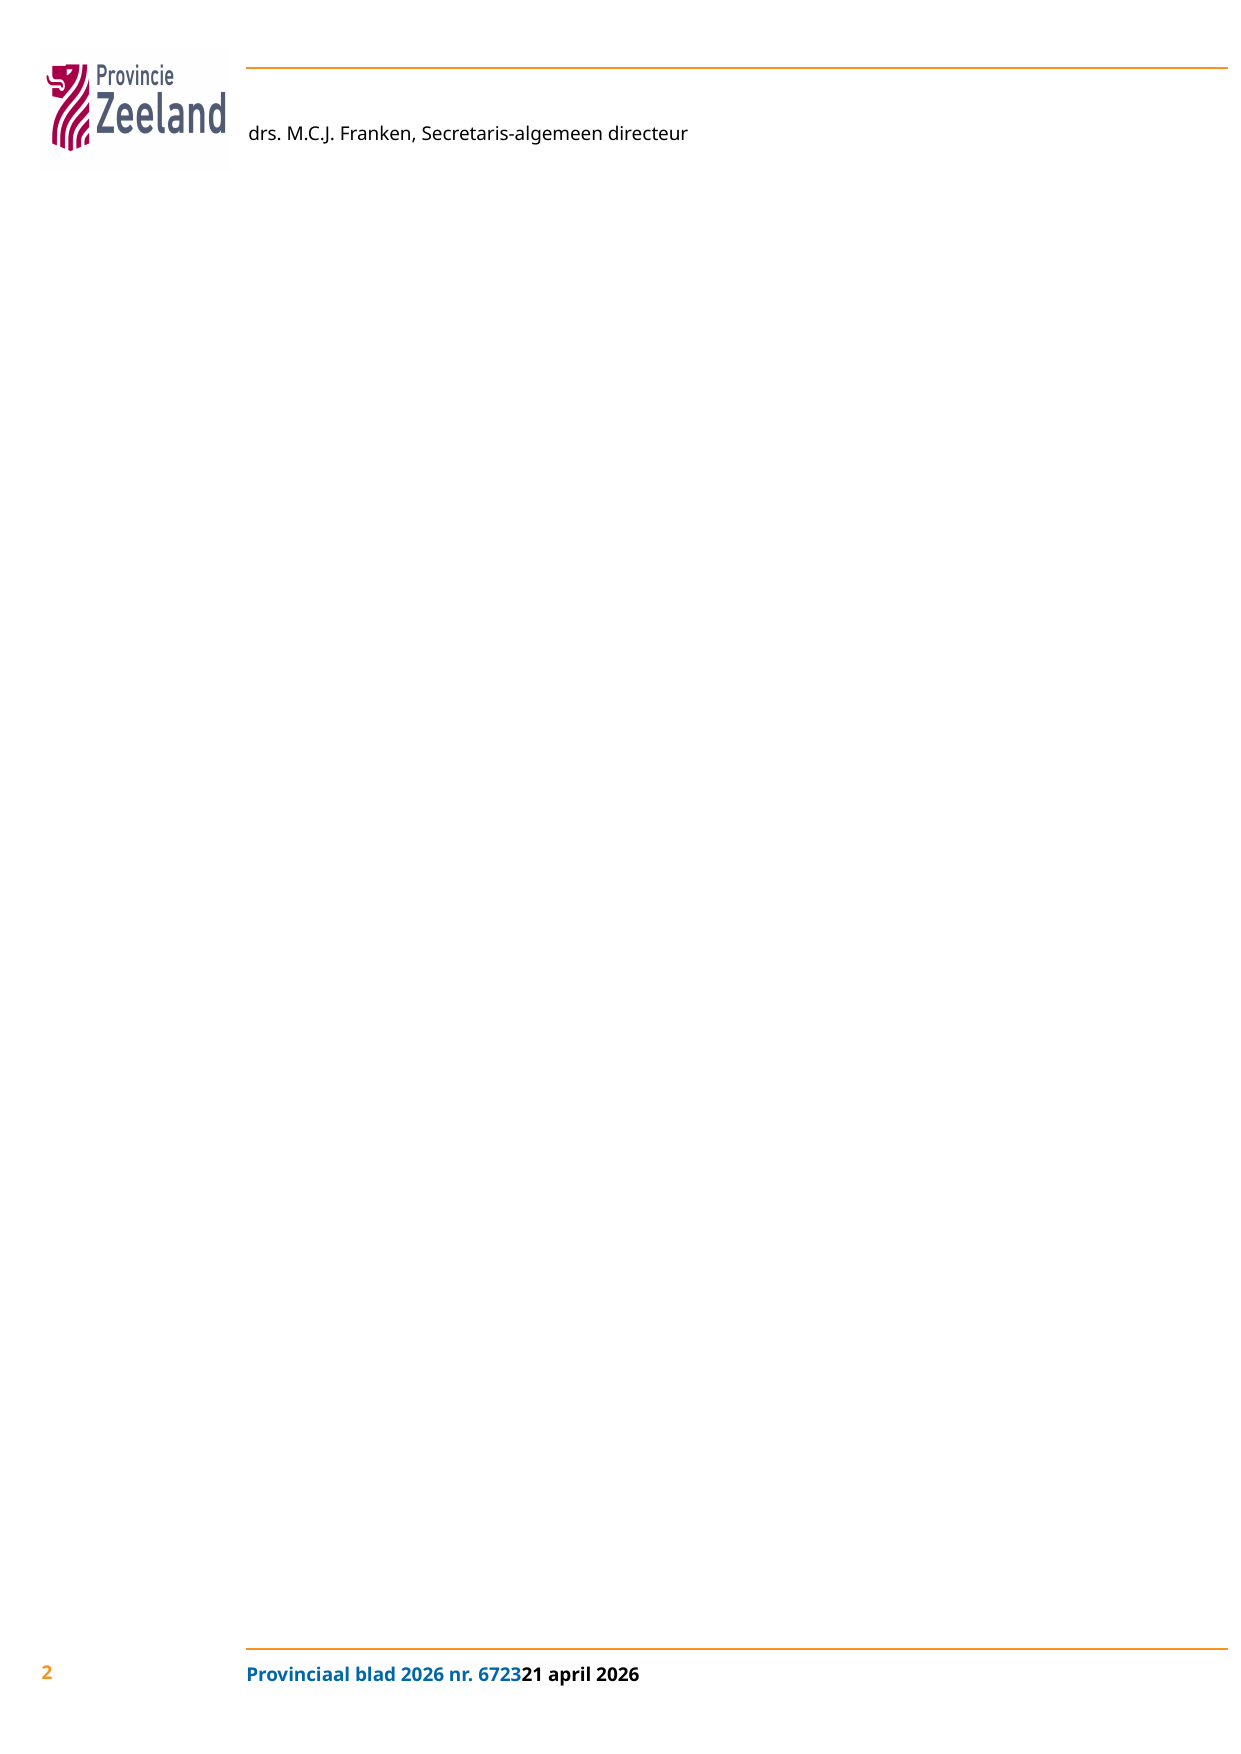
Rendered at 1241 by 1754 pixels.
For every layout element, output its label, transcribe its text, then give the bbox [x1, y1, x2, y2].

picture [41, 47, 231, 172]
text drs. M.C.J. Franken, Secretaris-algemeen directeur [248, 121, 1152, 146]
